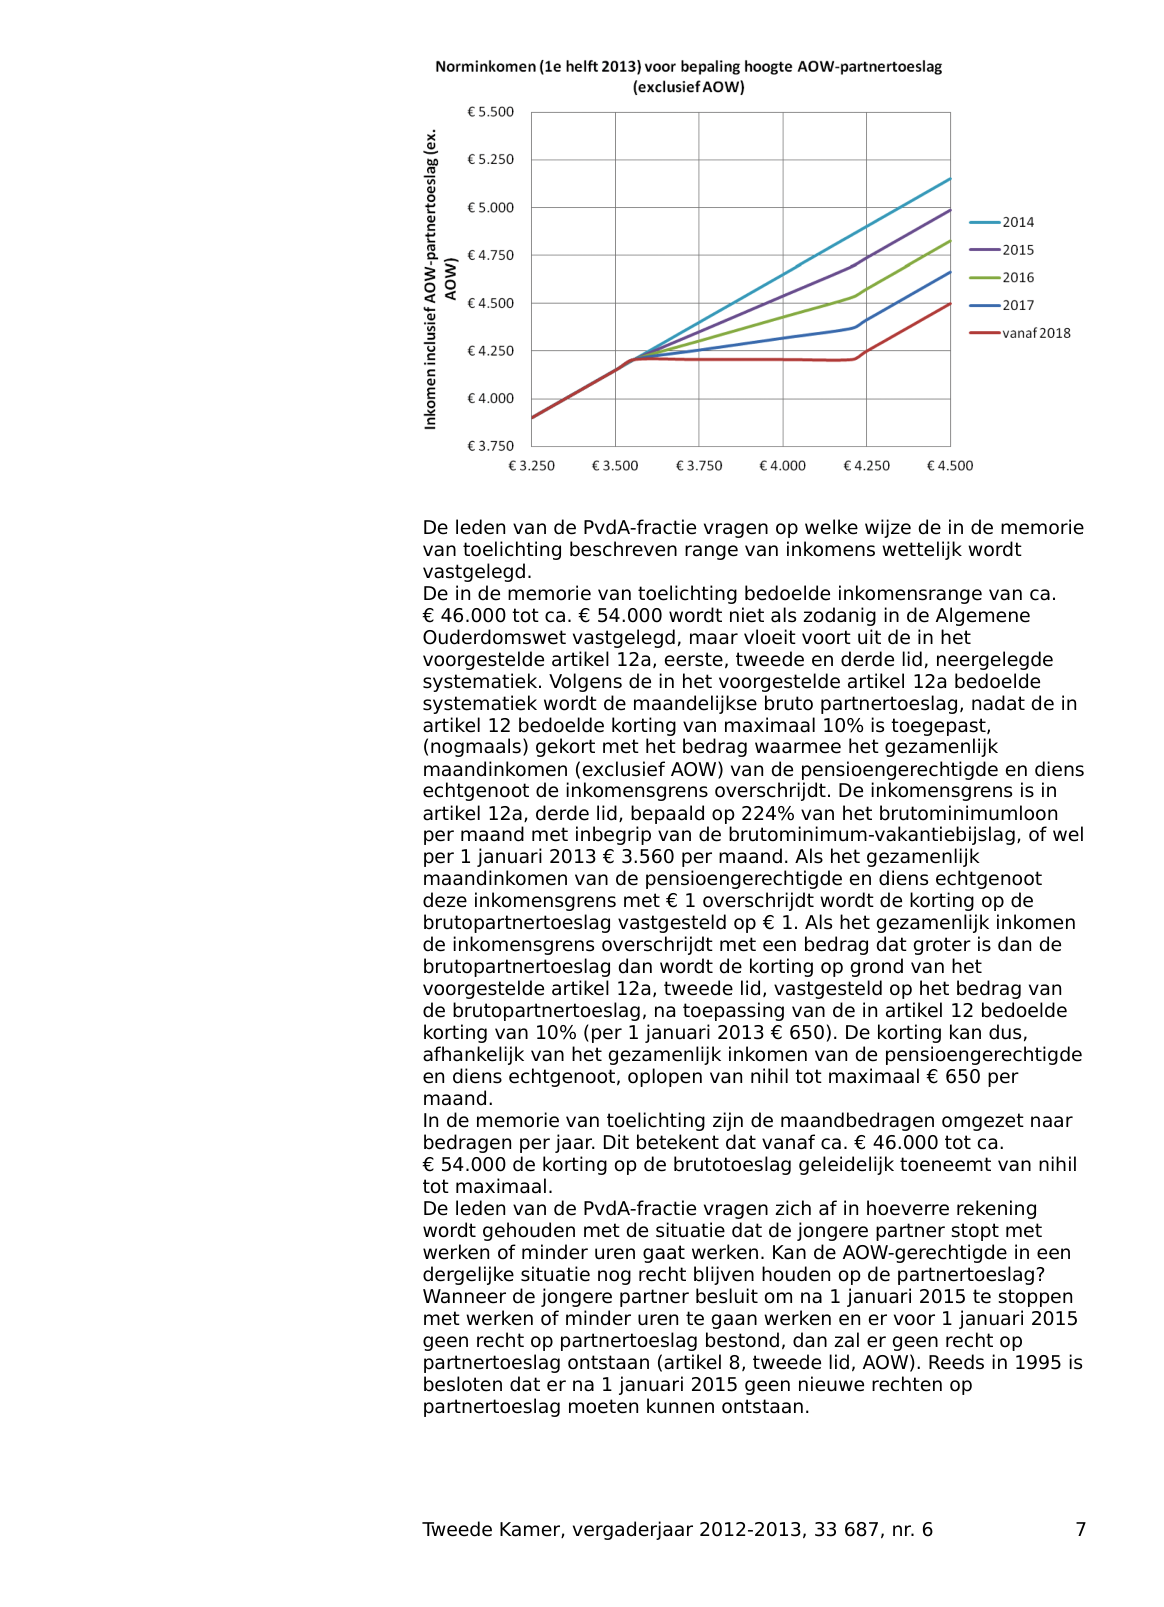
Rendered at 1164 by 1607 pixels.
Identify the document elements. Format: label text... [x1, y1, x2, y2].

text In de memorie van toelichting zijn de maandbedragen omgezet naar bedragen per jaar. Dit betekent dat vanaf ca. € 46.000 tot ca. € 54.000 de korting op de brutotoeslag geleidelijk toeneemt van nihil tot maximaal. [422, 1110, 1087, 1198]
text Wanneer de jongere partner besluit om na 1 januari 2015 te stoppen met werken of minder uren te gaan werken en er voor 1 januari 2015 geen recht op partnertoeslag bestond, dan zal er geen recht op partnertoeslag ontstaan (artikel 8, tweede lid, AOW). Reeds in 1995 is besloten dat er na 1 januari 2015 geen nieuwe rechten op partnertoeslag moeten kunnen ontstaan. [422, 1286, 1087, 1418]
text De in de memorie van toelichting bedoelde inkomensrange van ca. € 46.000 tot ca. € 54.000 wordt niet als zodanig in de Algemene Ouderdomswet vastgelegd, maar vloeit voort uit de in het voorgestelde artikel 12a, eerste, tweede en derde lid, neergelegde systematiek. Volgens de in het voorgestelde artikel 12a bedoelde systematiek wordt de maandelijkse bruto partnertoeslag, nadat de in artikel 12 bedoelde korting van maximaal 10% is toegepast, (nogmaals) gekort met het bedrag waarmee het gezamenlijk maandinkomen (exclusief AOW) van de pensioengerechtigde en diens echtgenoot de inkomensgrens overschrijdt. De inkomensgrens is in artikel 12a, derde lid, bepaald op 224% van het brutominimumloon per maand met inbegrip van de brutominimum-vakantiebijslag, of wel per 1 januari 2013 € 3.560 per maand. Als het gezamenlijk maandinkomen van de pensioengerechtigde en diens echtgenoot deze inkomensgrens met € 1 overschrijdt wordt de korting op de brutopartnertoeslag vastgesteld op € 1. Als het gezamenlijk inkomen de inkomensgrens overschrijdt met een bedrag dat groter is dan de brutopartnertoeslag dan wordt de korting op grond van het voorgestelde artikel 12a, tweede lid, vastgesteld op het bedrag van de brutopartnertoeslag, na toepassing van de in artikel 12 bedoelde korting van 10% (per 1 januari 2013 € 650). De korting kan dus, afhankelijk van het gezamenlijk inkomen van de pensioengerechtigde en diens echtgenoot, oplopen van nihil tot maximaal € 650 per maand. [422, 583, 1087, 1110]
text De leden van de PvdA-fractie vragen zich af in hoeverre rekening wordt gehouden met de situatie dat de jongere partner stopt met werken of minder uren gaat werken. Kan de AOW-gerechtigde in een dergelijke situatie nog recht blijven houden op de partnertoeslag? [422, 1198, 1087, 1286]
picture [422, 59, 1072, 473]
text De leden van de PvdA-fractie vragen op welke wijze de in de memorie van toelichting beschreven range van inkomens wettelijk wordt vastgelegd. [422, 517, 1087, 583]
